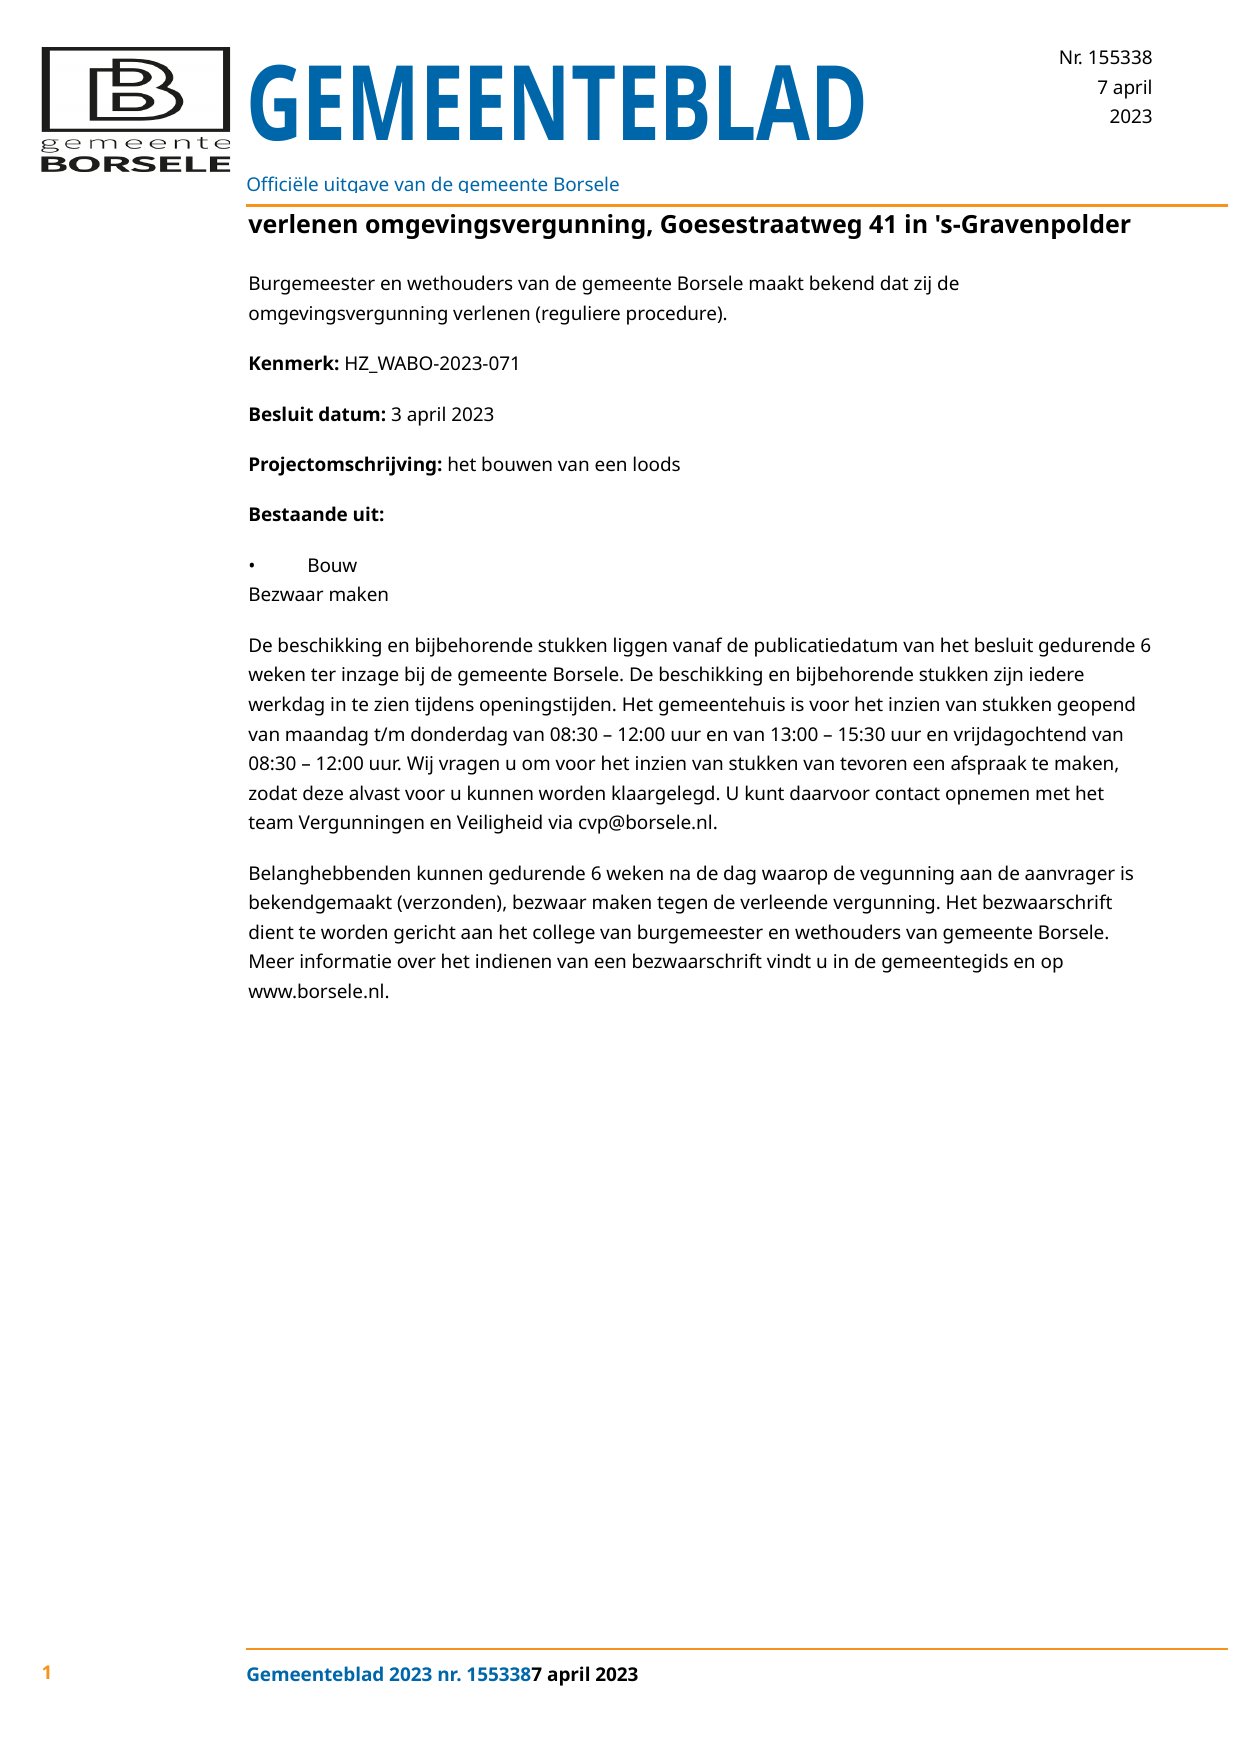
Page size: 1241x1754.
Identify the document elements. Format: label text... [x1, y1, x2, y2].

text Projectomschrijving: het bouwen van een loods [248, 451, 1152, 477]
text Belanghebbenden kunnen gedurende 6 weken na de dag waarop de vegunning aan de aanvrager is bekendgemaakt (verzonden), bezwaar maken tegen de verleende vergunning. Het bezwaarschrift dient te worden gericht aan het college van burgemeester en wethouders van gemeente Borsele. Meer informatie over het indienen van een bezwaarschrift vindt u in de gemeentegids en op www.borsele.nl. [248, 860, 1152, 1004]
text Bezwaar maken [248, 582, 1152, 607]
text Besluit datum: 3 april 2023 [248, 401, 1152, 426]
text Kenmerk: HZ_WABO-2023-071 [248, 350, 1152, 376]
text De beschikking en bijbehorende stukken liggen vanaf de publicatiedatum van het besluit gedurende 6 weken ter inzage bij de gemeente Borsele. De beschikking en bijbehorende stukken zijn iedere werkdag in te zien tijdens openingstijden. Het gemeentehuis is voor het inzien van stukken geopend van maandag t/m donderdag van 08:30 – 12:00 uur en van 13:00 – 15:30 uur en vrijdagochtend van 08:30 – 12:00 uur. Wij vragen u om voor het inzien van stukken van tevoren een afspraak te maken, zodat deze alvast voor u kunnen worden klaargelegd. U kunt daarvoor contact opnemen met het team Vergunningen en Veiligheid via cvp@borsele.nl. [248, 632, 1152, 835]
text verlenen omgevingsvergunning, Goesestraatweg 41 in 's-Gravenpolder [248, 207, 1152, 241]
list Bouw [248, 552, 1152, 578]
text Bestaande uit: [248, 502, 1152, 527]
picture [41, 47, 231, 172]
text Burgemeester en wethouders van de gemeente Borsele maakt bekend dat zij de omgevingsvergunning verlenen (reguliere procedure). [248, 270, 1152, 326]
